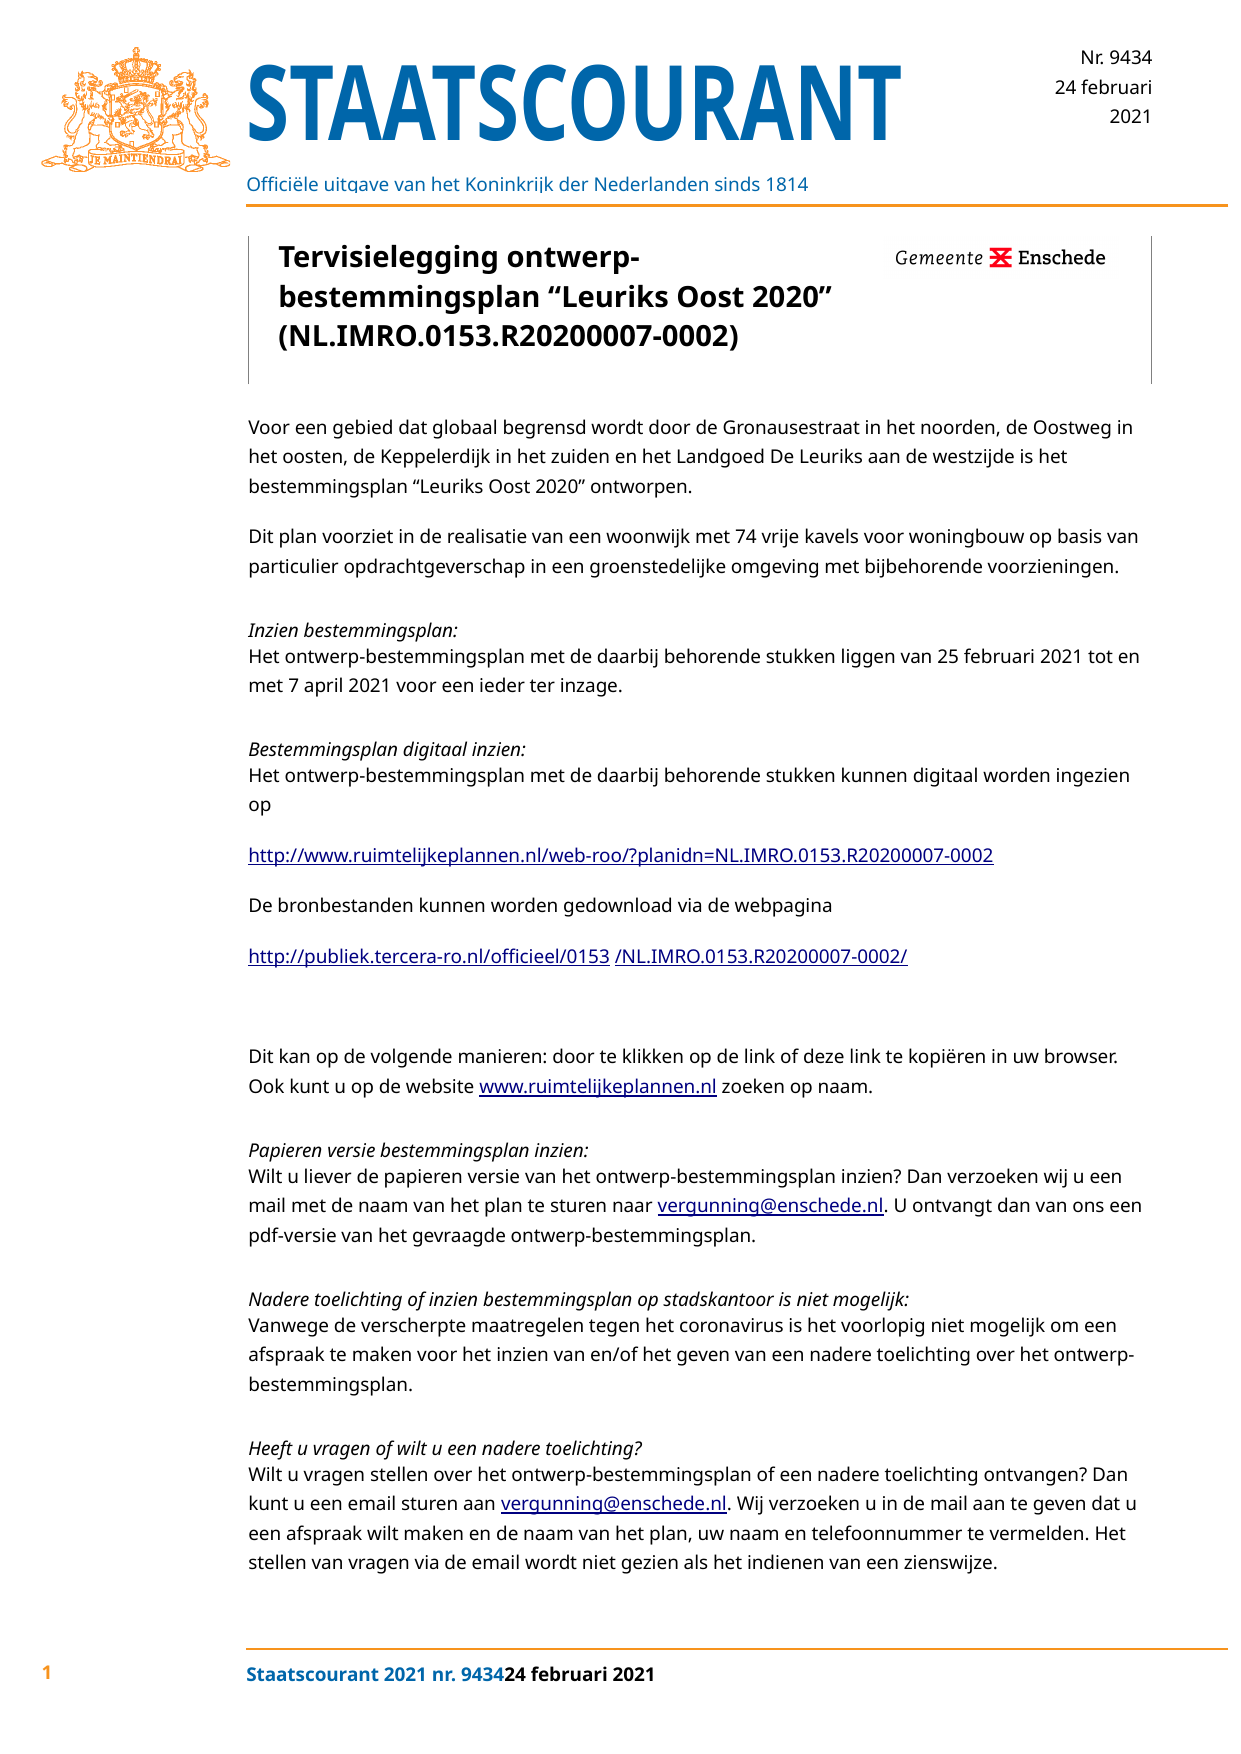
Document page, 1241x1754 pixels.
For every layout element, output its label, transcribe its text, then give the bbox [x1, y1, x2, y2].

text Wilt u vragen stellen over het ontwerp-bestemmingsplan of een nadere toelichting ontvangen? Dan kunt u een email sturen aan vergunning@enschede.nl. Wij verzoeken u in de mail aan te geven dat u een afspraak wilt maken en de naam van het plan, uw naam en telefoonnummer te vermelden. Het stellen van vragen via de email wordt niet gezien als het indienen van een zienswijze. [248, 1461, 1152, 1575]
text Bestemmingsplan digitaal inzien: [248, 736, 1152, 762]
table_header [850, 236, 1151, 384]
text Nadere toelichting of inzien bestemmingsplan op stadskantoor is niet mogelijk: [248, 1286, 1152, 1312]
text Heeft u vragen of wilt u een nadere toelichting? [248, 1435, 1152, 1461]
text Papieren versie bestemmingsplan inzien: [248, 1137, 1152, 1163]
text Het ontwerp-bestemmingsplan met de daarbij behorende stukken liggen van 25 februari 2021 tot en met 7 april 2021 voor een ieder ter inzage. [248, 643, 1152, 698]
picture [41, 47, 231, 172]
text Dit kan op de volgende manieren: door te klikken op de link of deze link te kopiëren in uw browser. Ook kunt u op de website www.ruimtelijkeplannen.nl zoeken op naam. [248, 1044, 1152, 1099]
text Wilt u liever de papieren versie van het ontwerp-bestemmingsplan inzien? Dan verzoeken wij u een mail met de naam van het plan te sturen naar vergunning@enschede.nl. U ontvangt dan van ons een pdf-versie van het gevraagde ontwerp-bestemmingsplan. [248, 1163, 1152, 1248]
text http://publiek.tercera-ro.nl/officieel/0153 /NL.IMRO.0153.R20200007-0002/ [248, 943, 1152, 969]
text http://www.ruimtelijkeplannen.nl/web-roo/?planidn=NL.IMRO.0153.R20200007-0002 [248, 842, 1152, 868]
text Inzien bestemmingsplan: [248, 617, 1152, 643]
table_header Tervisielegging ontwerp-bestemmingsplan “Leuriks Oost 2020” (NL.IMRO.0153.R20200007-0002) [249, 236, 850, 384]
text De bronbestanden kunnen worden gedownload via de webpagina [248, 892, 1152, 918]
picture [882, 236, 1119, 279]
text Vanwege de verscherpte maatregelen tegen het coronavirus is het voorlopig niet mogelijk om een afspraak te maken voor het inzien van en/of het geven van een nadere toelichting over het ontwerp-bestemmingsplan. [248, 1312, 1152, 1397]
text Voor een gebied dat globaal begrensd wordt door de Gronausestraat in het noorden, de Oostweg in het oosten, de Keppelerdijk in het zuiden en het Landgoed De Leuriks aan de westzijde is het bestemmingsplan “Leuriks Oost 2020” ontworpen. [248, 414, 1152, 499]
text Dit plan voorziet in de realisatie van een woonwijk met 74 vrije kavels voor woningbouw op basis van particulier opdrachtgeverschap in een groenstedelijke omgeving met bijbehorende voorzieningen. [248, 523, 1152, 579]
text Het ontwerp-bestemmingsplan met de daarbij behorende stukken kunnen digitaal worden ingezien op [248, 762, 1152, 817]
